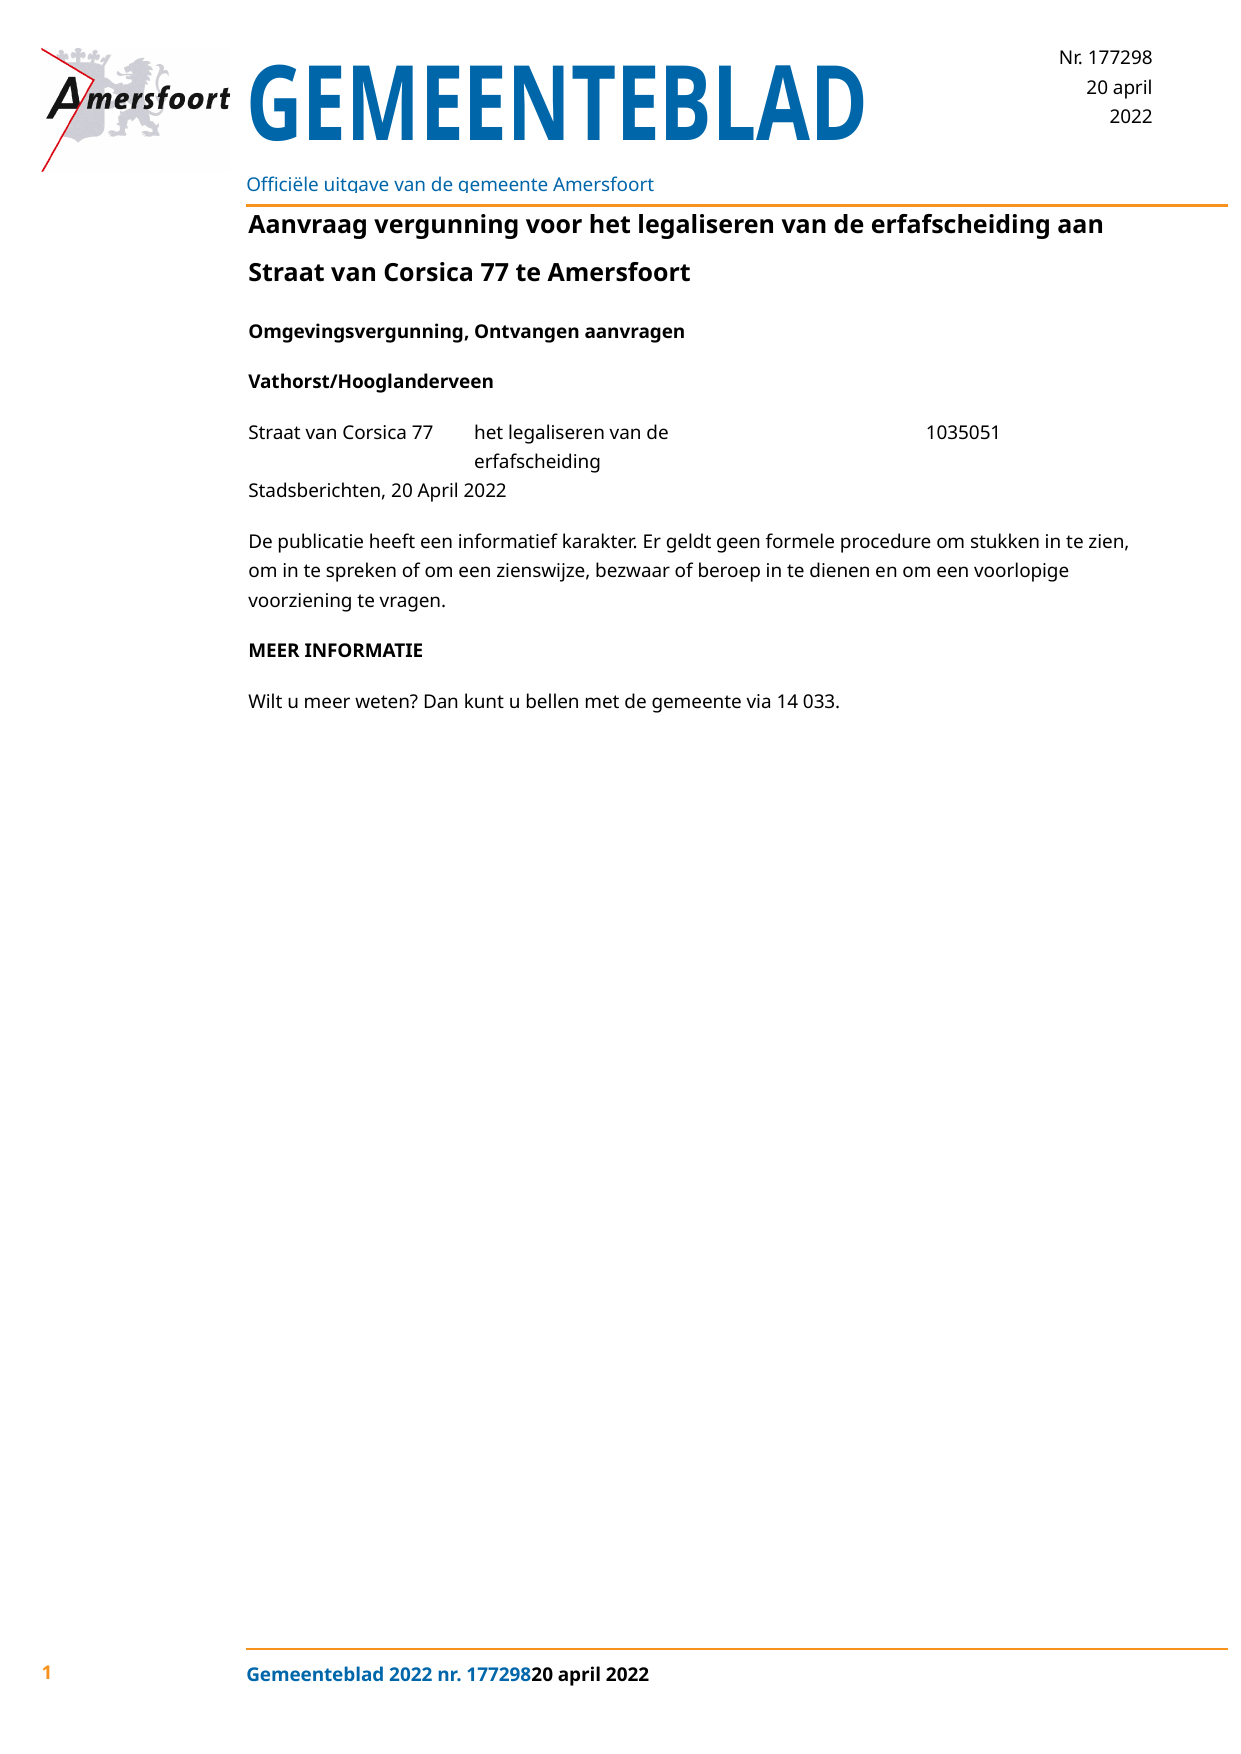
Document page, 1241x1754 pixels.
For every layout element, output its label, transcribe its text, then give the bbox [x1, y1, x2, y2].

text Aanvraag vergunning voor het legaliseren van de erfafscheiding aan Straat van Corsica 77 te Amersfoort [248, 207, 1152, 288]
table_header 1035051 [926, 419, 1152, 474]
table_header het legaliseren van de erfafscheiding [474, 419, 700, 474]
picture [41, 47, 231, 172]
text MEER INFORMATIE [248, 637, 1152, 663]
text Omgevingsvergunning, Ontvangen aanvragen [248, 318, 1152, 344]
text De publicatie heeft een informatief karakter. Er geldt geen formele procedure om stukken in te zien, om in te spreken of om een zienswijze, bezwaar of beroep in te dienen en om een voorlopige voorziening te vragen. [248, 528, 1152, 613]
text Stadsberichten, 20 April 2022 [248, 477, 1152, 503]
text Wilt u meer weten? Dan kunt u bellen met de gemeente via 14 033. [248, 688, 1152, 713]
text Vathorst/Hooglanderveen [248, 368, 1152, 394]
table_header [700, 419, 926, 474]
table_header Straat van Corsica 77 [248, 419, 474, 474]
